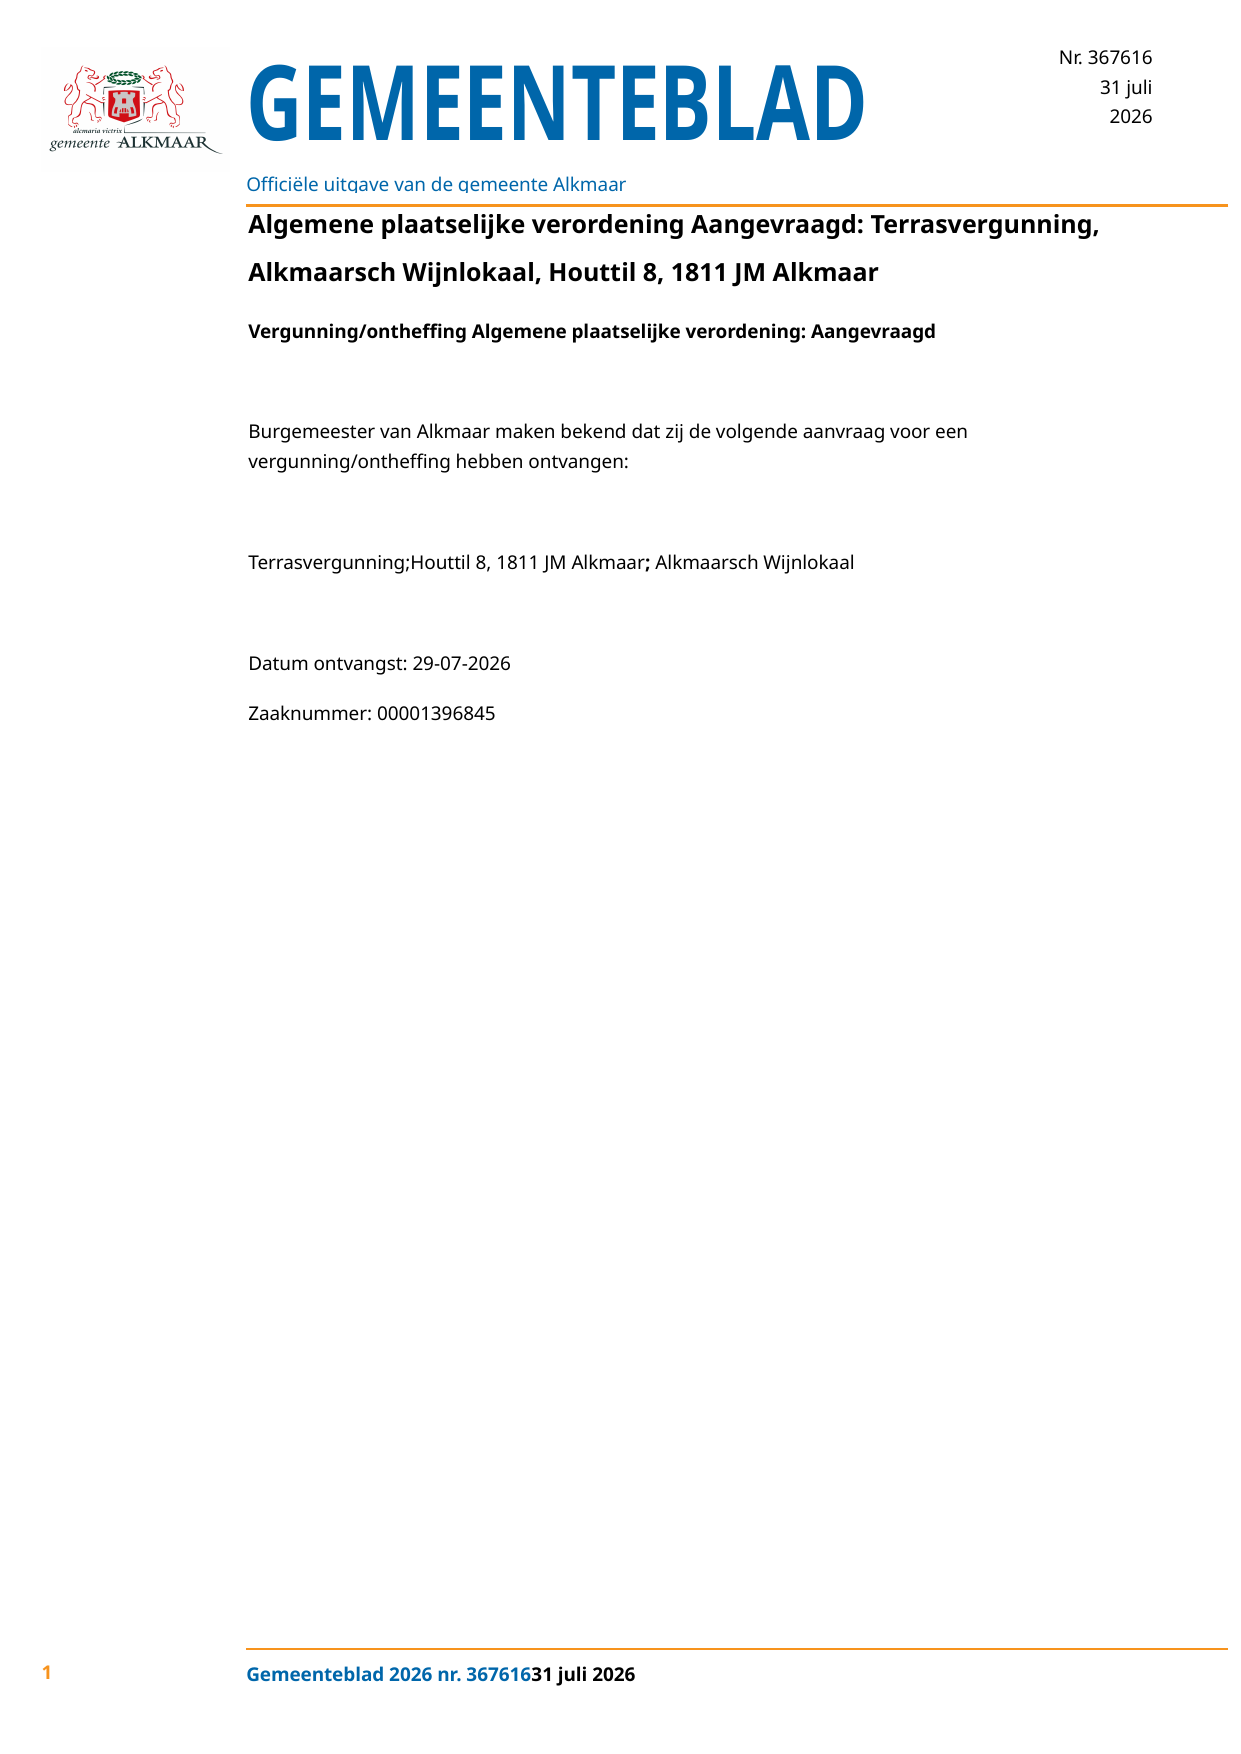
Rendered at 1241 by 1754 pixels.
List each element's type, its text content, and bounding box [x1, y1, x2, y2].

text Vergunning/ontheffing Algemene plaatselijke verordening: Aangevraagd [248, 318, 1152, 344]
text Terrasvergunning;Houttil 8, 1811 JM Alkmaar; Alkmaarsch Wijnlokaal [248, 549, 1152, 575]
text Burgemeester van Alkmaar maken bekend dat zij de volgende aanvraag voor een vergunning/ontheffing hebben ontvangen: [248, 419, 1152, 474]
picture [41, 47, 231, 172]
text Datum ontvangst: 29-07-2026 [248, 650, 1152, 676]
text Algemene plaatselijke verordening Aangevraagd: Terrasvergunning, Alkmaarsch Wijnlokaal, Houttil 8, 1811 JM Alkmaar [248, 207, 1152, 288]
text Zaaknummer: 00001396845 [248, 700, 1152, 726]
